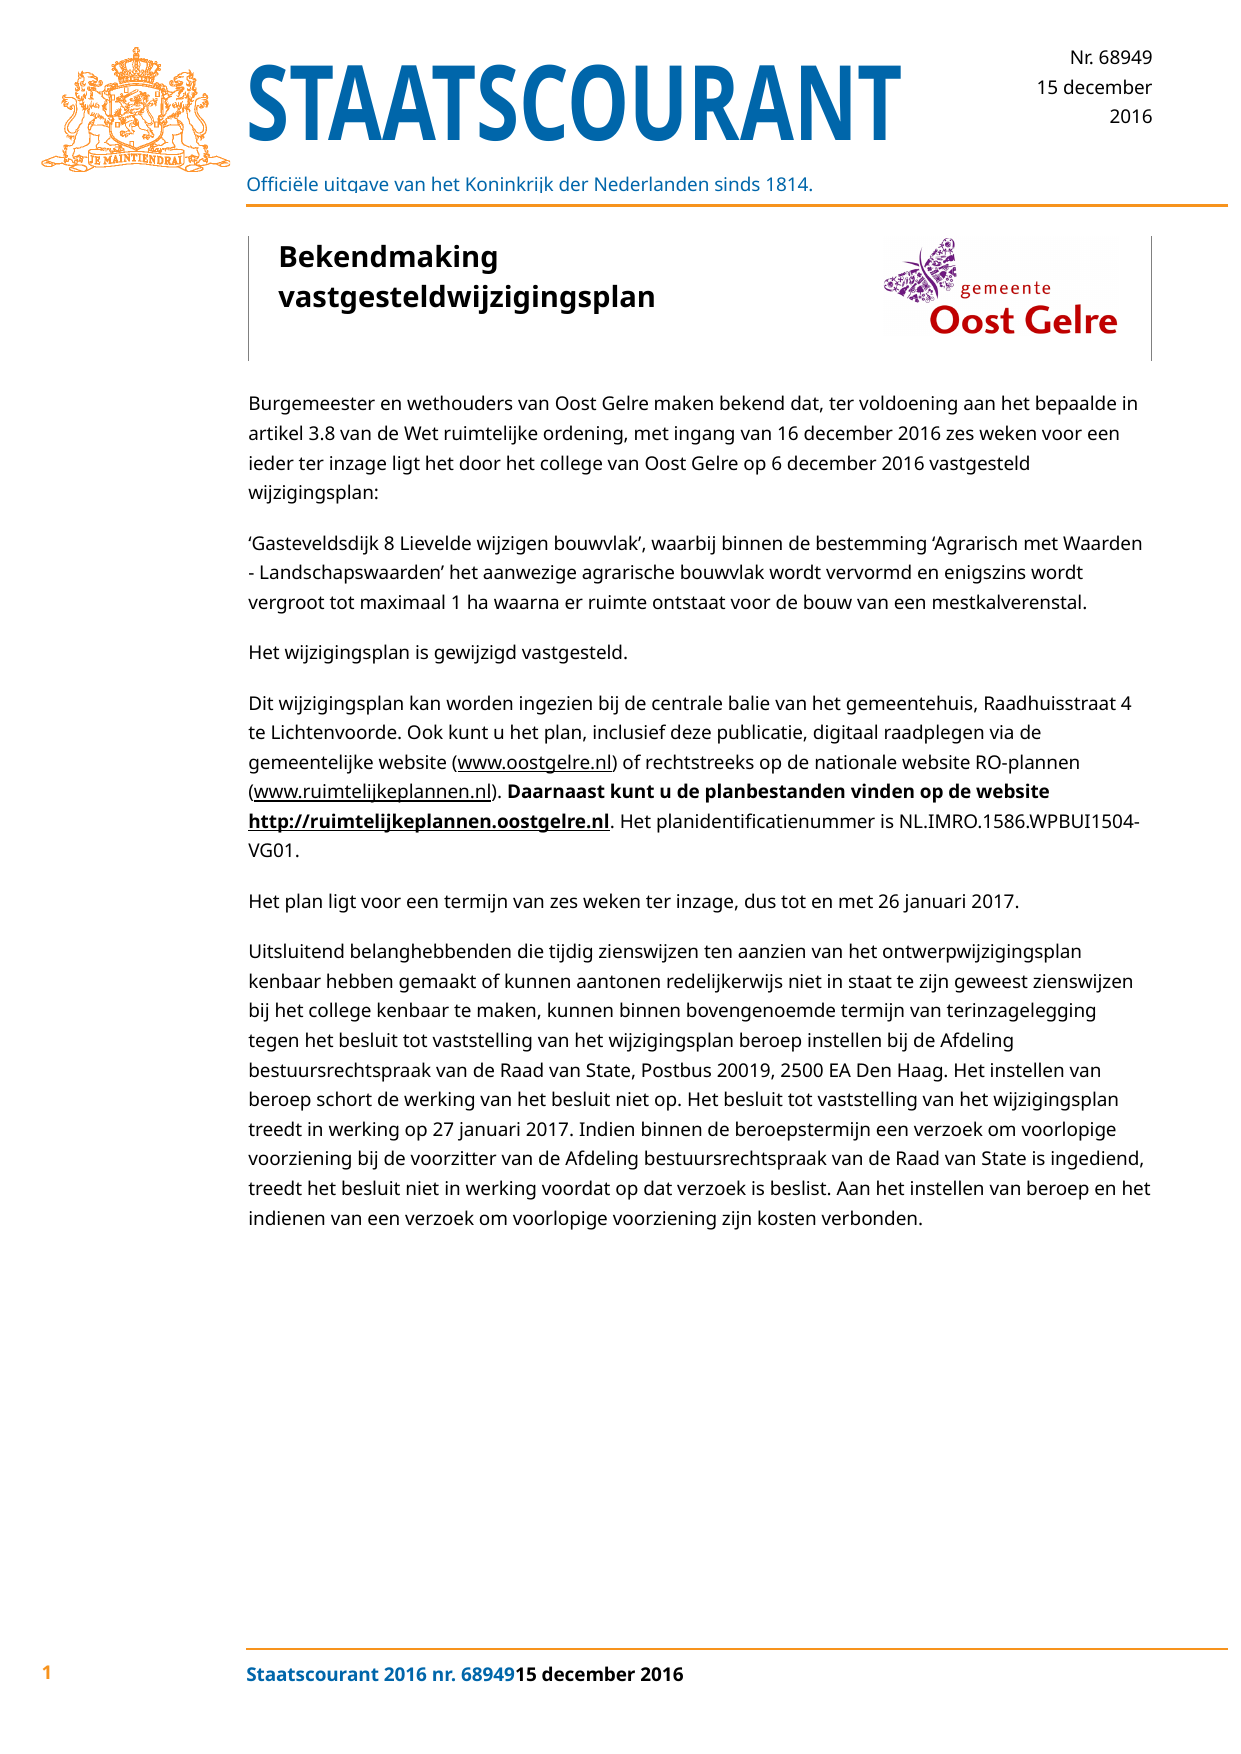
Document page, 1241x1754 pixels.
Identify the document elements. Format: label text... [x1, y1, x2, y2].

picture [882, 236, 1119, 336]
text Dit wijzigingsplan kan worden ingezien bij de centrale balie van het gemeentehuis, Raadhuisstraat 4 te Lichtenvoorde. Ook kunt u het plan, inclusief deze publicatie, digitaal raadplegen via de gemeentelijke website (www.oostgelre.nl) of rechtstreeks op de nationale website RO-plannen (www.ruimtelijkeplannen.nl). Daarnaast kunt u de planbestanden vinden op de website http://ruimtelijkeplannen.oostgelre.nl. Het planidentificatienummer is NL.IMRO.1586.WPBUI1504-VG01. [248, 690, 1152, 863]
table_header Bekendmaking vastgesteldwijzigingsplan [249, 236, 850, 361]
text Het plan ligt voor een termijn van zes weken ter inzage, dus tot en met 26 januari 2017. [248, 888, 1152, 914]
text Het wijzigingsplan is gewijzigd vastgesteld. [248, 639, 1152, 665]
table_header [850, 236, 1151, 361]
text Burgemeester en wethouders van Oost Gelre maken bekend dat, ter voldoening aan het bepaalde in artikel 3.8 van de Wet ruimtelijke ordening, met ingang van 16 december 2016 zes weken voor een ieder ter inzage ligt het door het college van Oost Gelre op 6 december 2016 vastgesteld wijzigingsplan: [248, 391, 1152, 505]
picture [41, 47, 231, 172]
text Uitsluitend belanghebbenden die tijdig zienswijzen ten aanzien van het ontwerpwijzigingsplan kenbaar hebben gemaakt of kunnen aantonen redelijkerwijs niet in staat te zijn geweest zienswijzen bij het college kenbaar te maken, kunnen binnen bovengenoemde termijn van terinzagelegging tegen het besluit tot vaststelling van het wijzigingsplan beroep instellen bij de Afdeling bestuursrechtspraak van de Raad van State, Postbus 20019, 2500 EA Den Haag. Het instellen van beroep schort de werking van het besluit niet op. Het besluit tot vaststelling van het wijzigingsplan treedt in werking op 27 januari 2017. Indien binnen de beroepstermijn een verzoek om voorlopige voorziening bij de voorzitter van de Afdeling bestuursrechtspraak van de Raad van State is ingediend, treedt het besluit niet in werking voordat op dat verzoek is beslist. Aan het instellen van beroep en het indienen van een verzoek om voorlopige voorziening zijn kosten verbonden. [248, 938, 1152, 1231]
text ‘Gasteveldsdijk 8 Lievelde wijzigen bouwvlak’, waarbij binnen de bestemming ‘Agrarisch met Waarden - Landschapswaarden’ het aanwezige agrarische bouwvlak wordt vervormd en enigszins wordt vergroot tot maximaal 1 ha waarna er ruimte ontstaat voor de bouw van een mestkalverenstal. [248, 530, 1152, 615]
